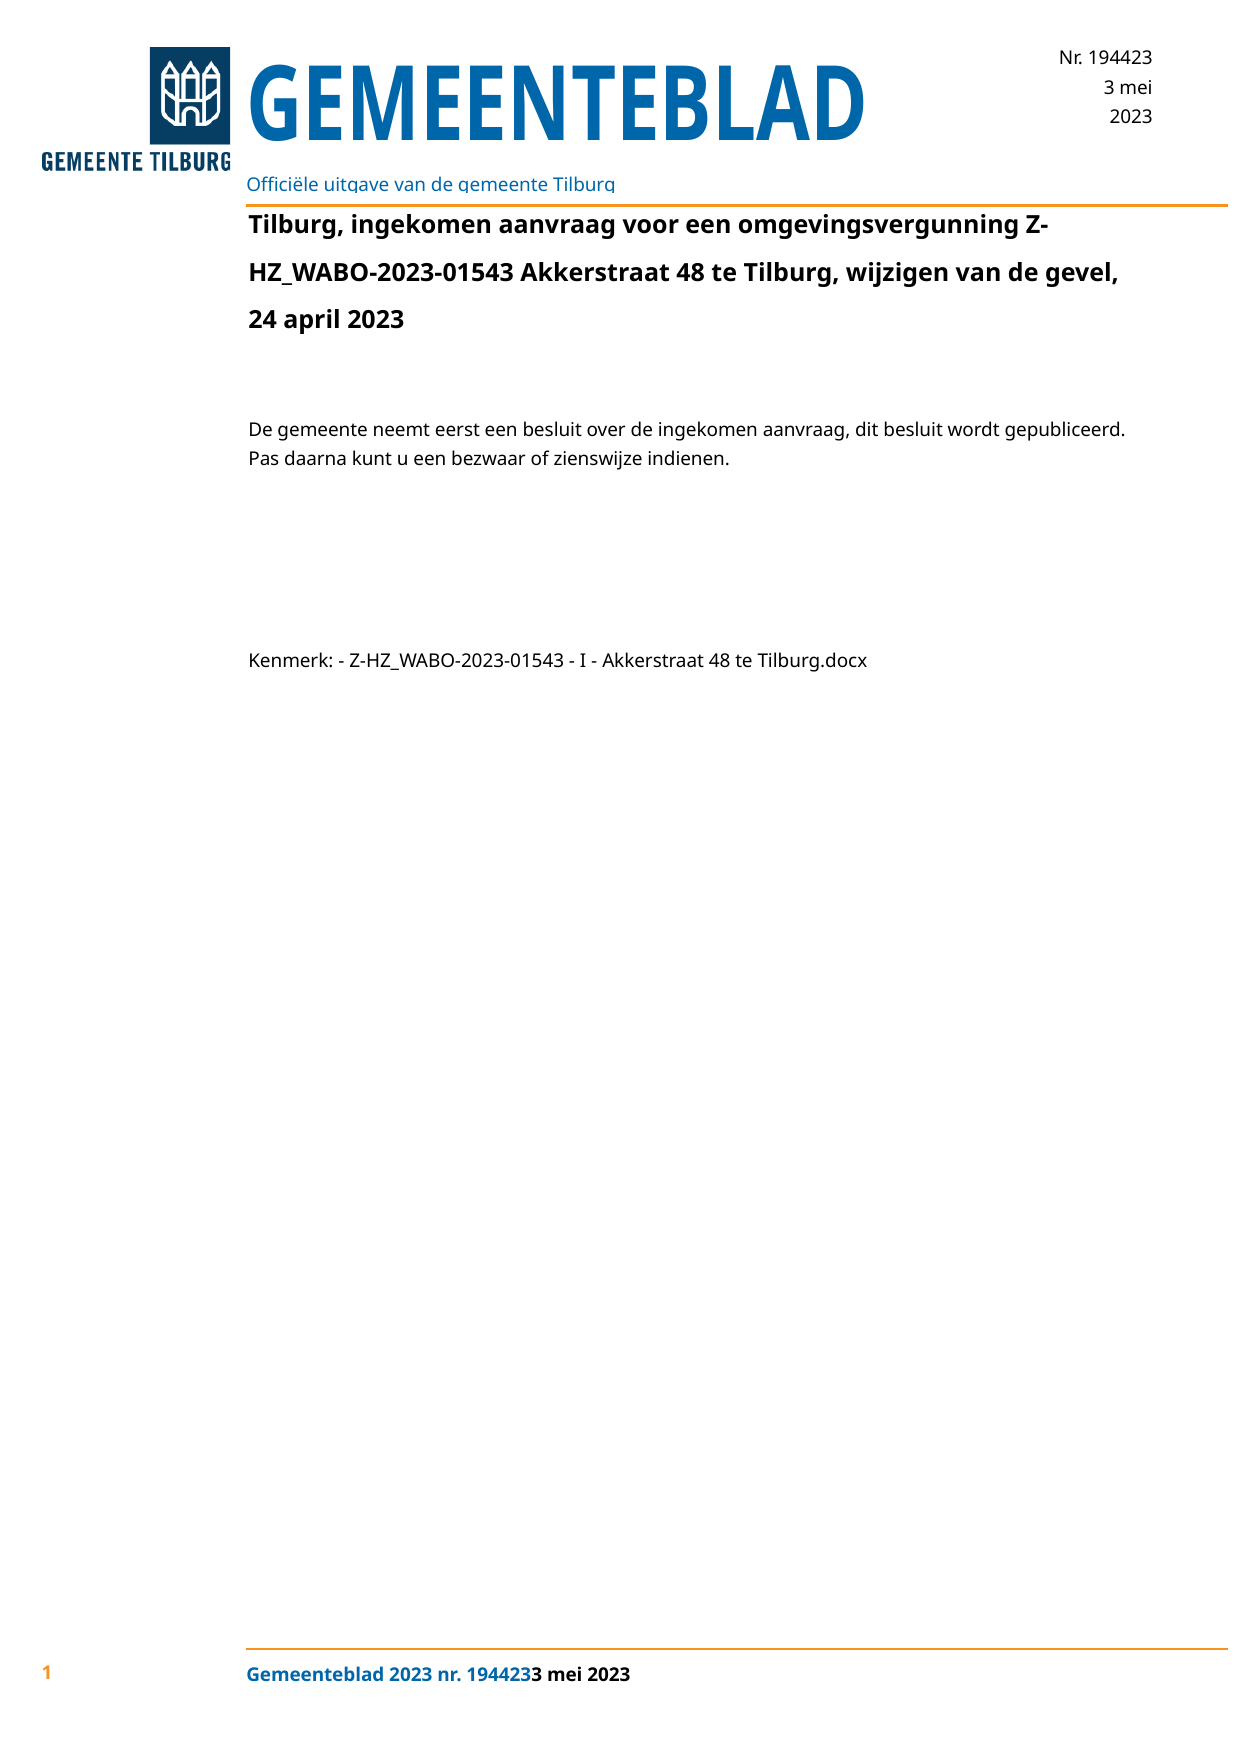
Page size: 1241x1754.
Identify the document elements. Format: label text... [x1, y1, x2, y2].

picture [41, 47, 231, 172]
text Tilburg, ingekomen aanvraag voor een omgevingsvergunning Z-HZ_WABO-2023-01543 Akkerstraat 48 te Tilburg, wijzigen van de gevel, 24 april 2023 [248, 207, 1152, 336]
text De gemeente neemt eerst een besluit over de ingekomen aanvraag, dit besluit wordt gepubliceerd. Pas daarna kunt u een bezwaar of zienswijze indienen. [248, 416, 1152, 471]
text Kenmerk: - Z-HZ_WABO-2023-01543 - I - Akkerstraat 48 te Tilburg.docx [248, 647, 1152, 673]
